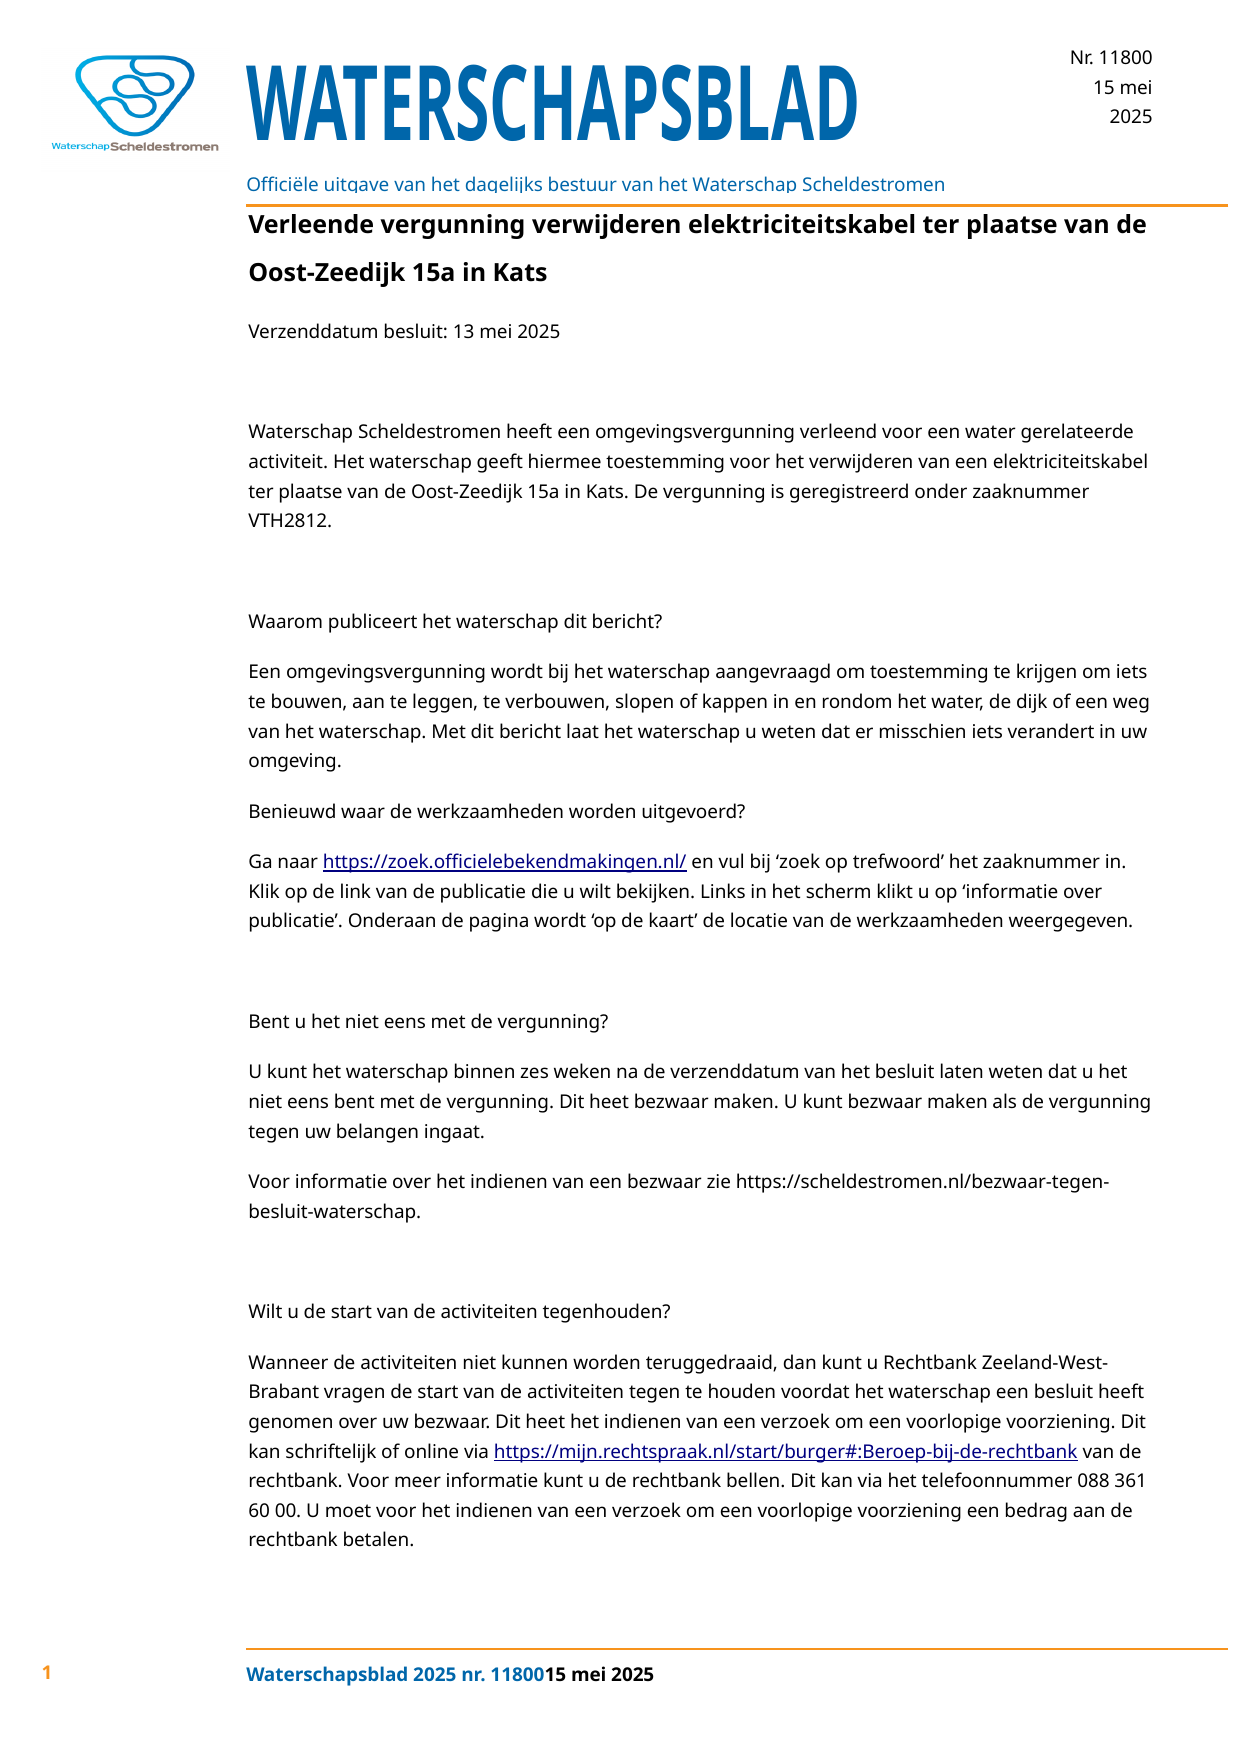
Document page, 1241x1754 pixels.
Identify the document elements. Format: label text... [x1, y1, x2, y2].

text Benieuwd waar de werkzaamheden worden uitgevoerd? [248, 798, 1152, 824]
text Wilt u de start van de activiteiten tegenhouden? [248, 1299, 1152, 1324]
text Een omgevingsvergunning wordt bij het waterschap aangevraagd om toestemming te krijgen om iets te bouwen, aan te leggen, te verbouwen, slopen of kappen in en rondom het water, de dijk of een weg van het waterschap. Met dit bericht laat het waterschap u weten dat er misschien iets verandert in uw omgeving. [248, 659, 1152, 773]
picture [41, 47, 231, 172]
text Voor informatie over het indienen van een bezwaar zie https://scheldestromen.nl/bezwaar-tegen-besluit-waterschap. [248, 1168, 1152, 1224]
text Waterschap Scheldestromen heeft een omgevingsvergunning verleend voor een water gerelateerde activiteit. Het waterschap geeft hiermee toestemming voor het verwijderen van een elektriciteitskabel ter plaatse van de Oost-Zeedijk 15a in Kats. De vergunning is geregistreerd onder zaaknummer VTH2812. [248, 419, 1152, 533]
text Ga naar https://zoek.officielebekendmakingen.nl/ en vul bij ‘zoek op trefwoord’ het zaaknummer in. Klik op de link van de publicatie die u wilt bekijken. Links in het scherm klikt u op ‘informatie over publicatie’. Onderaan de pagina wordt ‘op de kaart’ de locatie van de werkzaamheden weergegeven. [248, 848, 1152, 933]
text Verzenddatum besluit: 13 mei 2025 [248, 318, 1152, 344]
text Bent u het niet eens met de vergunning? [248, 1008, 1152, 1034]
text Wanneer de activiteiten niet kunnen worden teruggedraaid, dan kunt u Rechtbank Zeeland-West-Brabant vragen de start van de activiteiten tegen te houden voordat het waterschap een besluit heeft genomen over uw bezwaar. Dit heet het indienen van een verzoek om een voorlopige voorziening. Dit kan schriftelijk of online via https://mijn.rechtspraak.nl/start/burger#:Beroep-bij-de-rechtbank van de rechtbank. Voor meer informatie kunt u de rechtbank bellen. Dit kan via het telefoonnummer 088 361 60 00. U moet voor het indienen van een verzoek om een voorlopige voorziening een bedrag aan de rechtbank betalen. [248, 1349, 1152, 1552]
text U kunt het waterschap binnen zes weken na de verzenddatum van het besluit laten weten dat u het niet eens bent met de vergunning. Dit heet bezwaar maken. U kunt bezwaar maken als de vergunning tegen uw belangen ingaat. [248, 1059, 1152, 1144]
text Verleende vergunning verwijderen elektriciteitskabel ter plaatse van de Oost-Zeedijk 15a in Kats [248, 207, 1152, 288]
text Waarom publiceert het waterschap dit bericht? [248, 608, 1152, 634]
